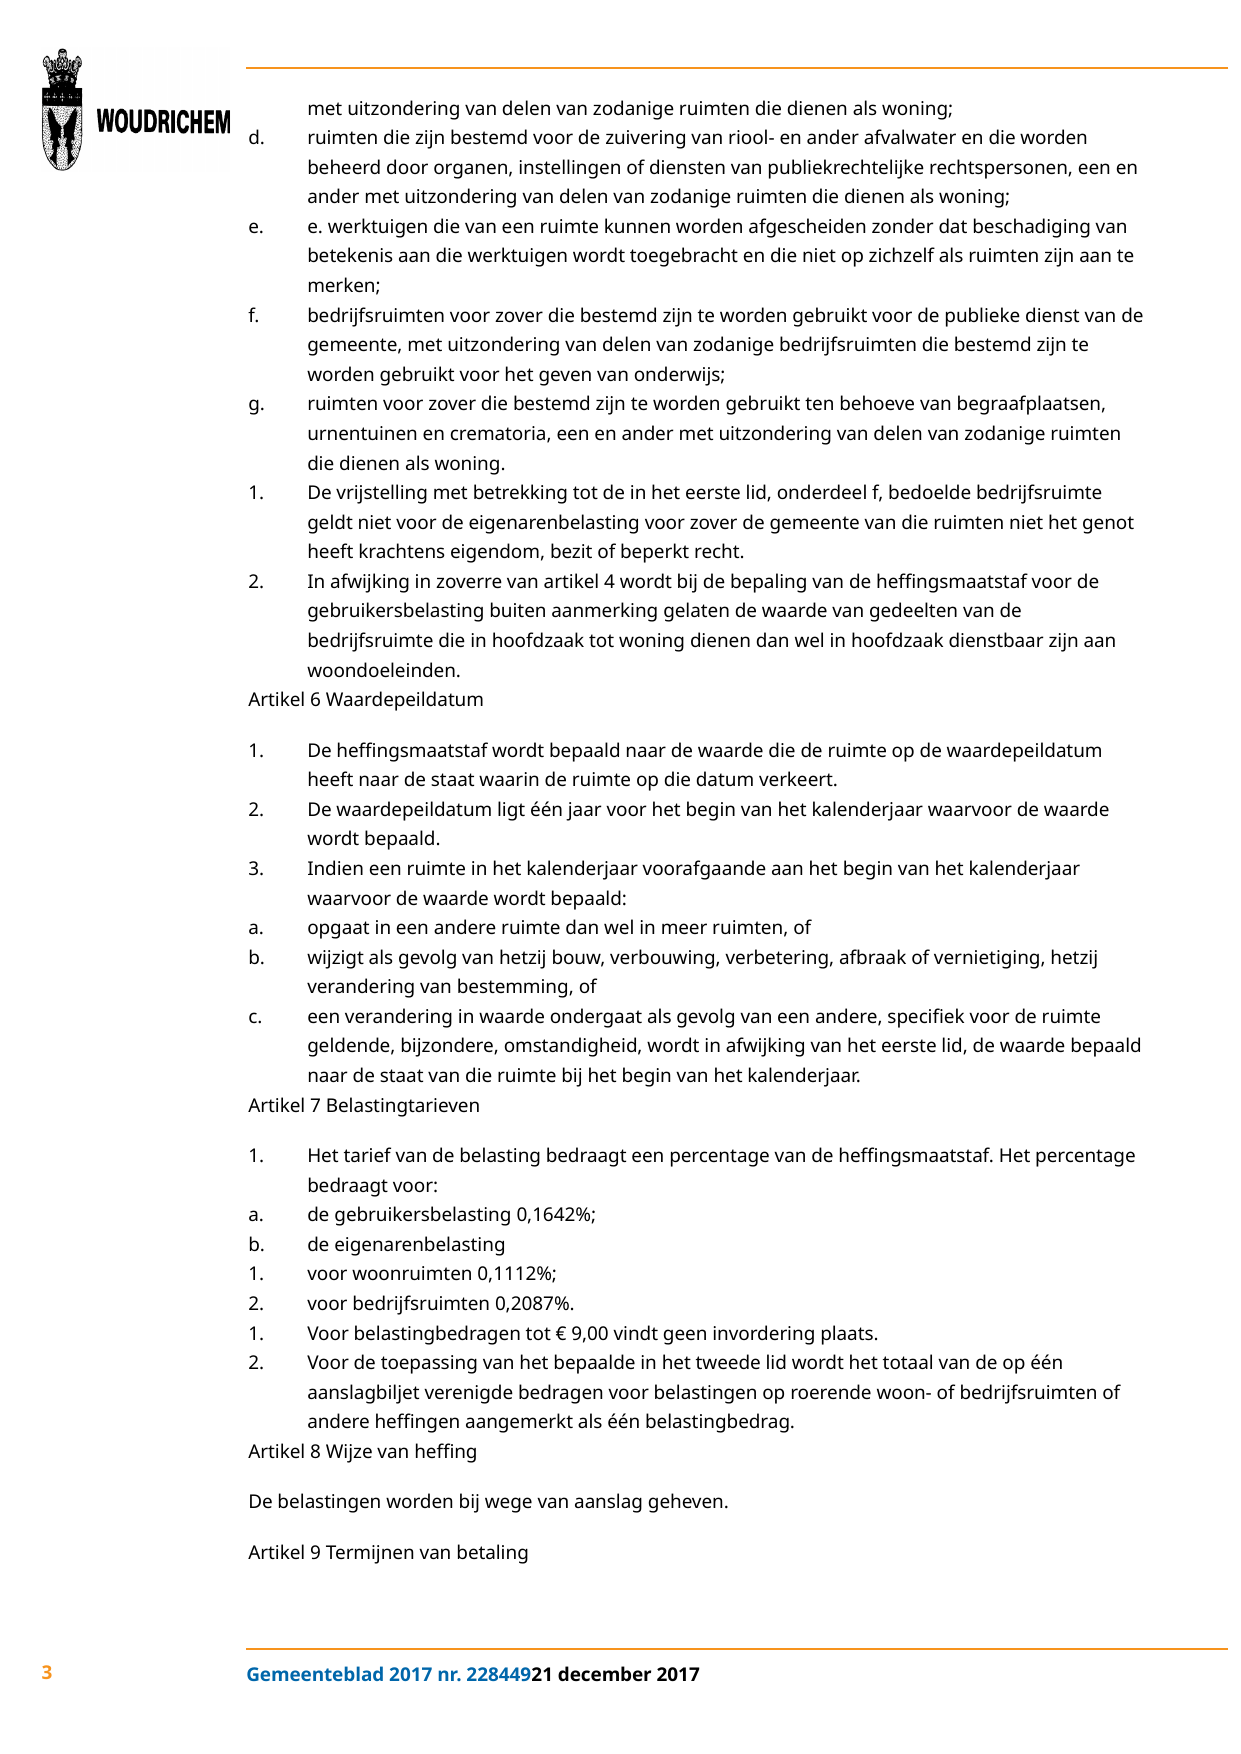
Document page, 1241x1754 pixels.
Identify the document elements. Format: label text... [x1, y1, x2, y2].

list e. werktuigen die van een ruimte kunnen worden afgescheiden zonder dat beschadiging van betekenis aan die werktuigen wordt toegebracht en die niet op zichzelf als ruimten zijn aan te merken; [248, 213, 1152, 298]
list een verandering in waarde ondergaat als gevolg van een andere, specifiek voor de ruimte geldende, bijzondere, omstandigheid, wordt in afwijking van het eerste lid, de waarde bepaald naar de staat van die ruimte bij het begin van het kalenderjaar. [248, 1003, 1152, 1088]
list met uitzondering van delen van zodanige ruimten die dienen als woning; [248, 95, 1152, 121]
list De heffingsmaatstaf wordt bepaald naar de waarde die de ruimte op de waardepeildatum heeft naar de staat waarin de ruimte op die datum verkeert. [248, 737, 1152, 792]
text De belastingen worden bij wege van aanslag geheven. [248, 1488, 1152, 1514]
list De vrijstelling met betrekking tot de in het eerste lid, onderdeel f, bedoelde bedrijfsruimte geldt niet voor de eigenarenbelasting voor zover de gemeente van die ruimten niet het genot heeft krachtens eigendom, bezit of beperkt recht. [248, 479, 1152, 564]
list voor woonruimten 0,1112%; [248, 1261, 1152, 1286]
list ruimten voor zover die bestemd zijn te worden gebruikt ten behoeve van begraafplaatsen, urnentuinen en crematoria, een en ander met uitzondering van delen van zodanige ruimten die dienen als woning. [248, 391, 1152, 476]
list voor bedrijfsruimten 0,2087%. [248, 1290, 1152, 1316]
text Artikel 9 Termijnen van betaling [248, 1539, 1152, 1565]
picture [41, 47, 231, 172]
list de eigenarenbelasting [248, 1231, 1152, 1257]
list Het tarief van de belasting bedraagt een percentage van de heffingsmaatstaf. Het percentage bedraagt voor: [248, 1142, 1152, 1198]
list wijzigt als gevolg van hetzij bouw, verbouwing, verbetering, afbraak of vernietiging, hetzij verandering van bestemming, of [248, 944, 1152, 999]
text Artikel 6 Waardepeildatum [248, 686, 1152, 712]
text Artikel 7 Belastingtarieven [248, 1092, 1152, 1118]
list In afwijking in zoverre van artikel 4 wordt bij de bepaling van de heffingsmaatstaf voor de gebruikersbelasting buiten aanmerking gelaten de waarde van gedeelten van de bedrijfsruimte die in hoofdzaak tot woning dienen dan wel in hoofdzaak dienstbaar zijn aan woondoeleinden. [248, 568, 1152, 683]
list Voor belastingbedragen tot € 9,00 vindt geen invordering plaats. [248, 1320, 1152, 1346]
list opgaat in een andere ruimte dan wel in meer ruimten, of [248, 914, 1152, 940]
list Indien een ruimte in het kalenderjaar voorafgaande aan het begin van het kalenderjaar waarvoor de waarde wordt bepaald: [248, 855, 1152, 911]
list bedrijfsruimten voor zover die bestemd zijn te worden gebruikt voor de publieke dienst van de gemeente, met uitzondering van delen van zodanige bedrijfsruimten die bestemd zijn te worden gebruikt voor het geven van onderwijs; [248, 302, 1152, 387]
list ruimten die zijn bestemd voor de zuivering van riool- en ander afvalwater en die worden beheerd door organen, instellingen of diensten van publiekrechtelijke rechtspersonen, een en ander met uitzondering van delen van zodanige ruimten die dienen als woning; [248, 124, 1152, 209]
text Artikel 8 Wijze van heffing [248, 1438, 1152, 1464]
list de gebruikersbelasting 0,1642%; [248, 1201, 1152, 1227]
list De waardepeildatum ligt één jaar voor het begin van het kalenderjaar waarvoor de waarde wordt bepaald. [248, 796, 1152, 851]
list Voor de toepassing van het bepaalde in het tweede lid wordt het totaal van de op één aanslagbiljet verenigde bedragen voor belastingen op roerende woon- of bedrijfsruimten of andere heffingen aangemerkt als één belastingbedrag. [248, 1349, 1152, 1434]
